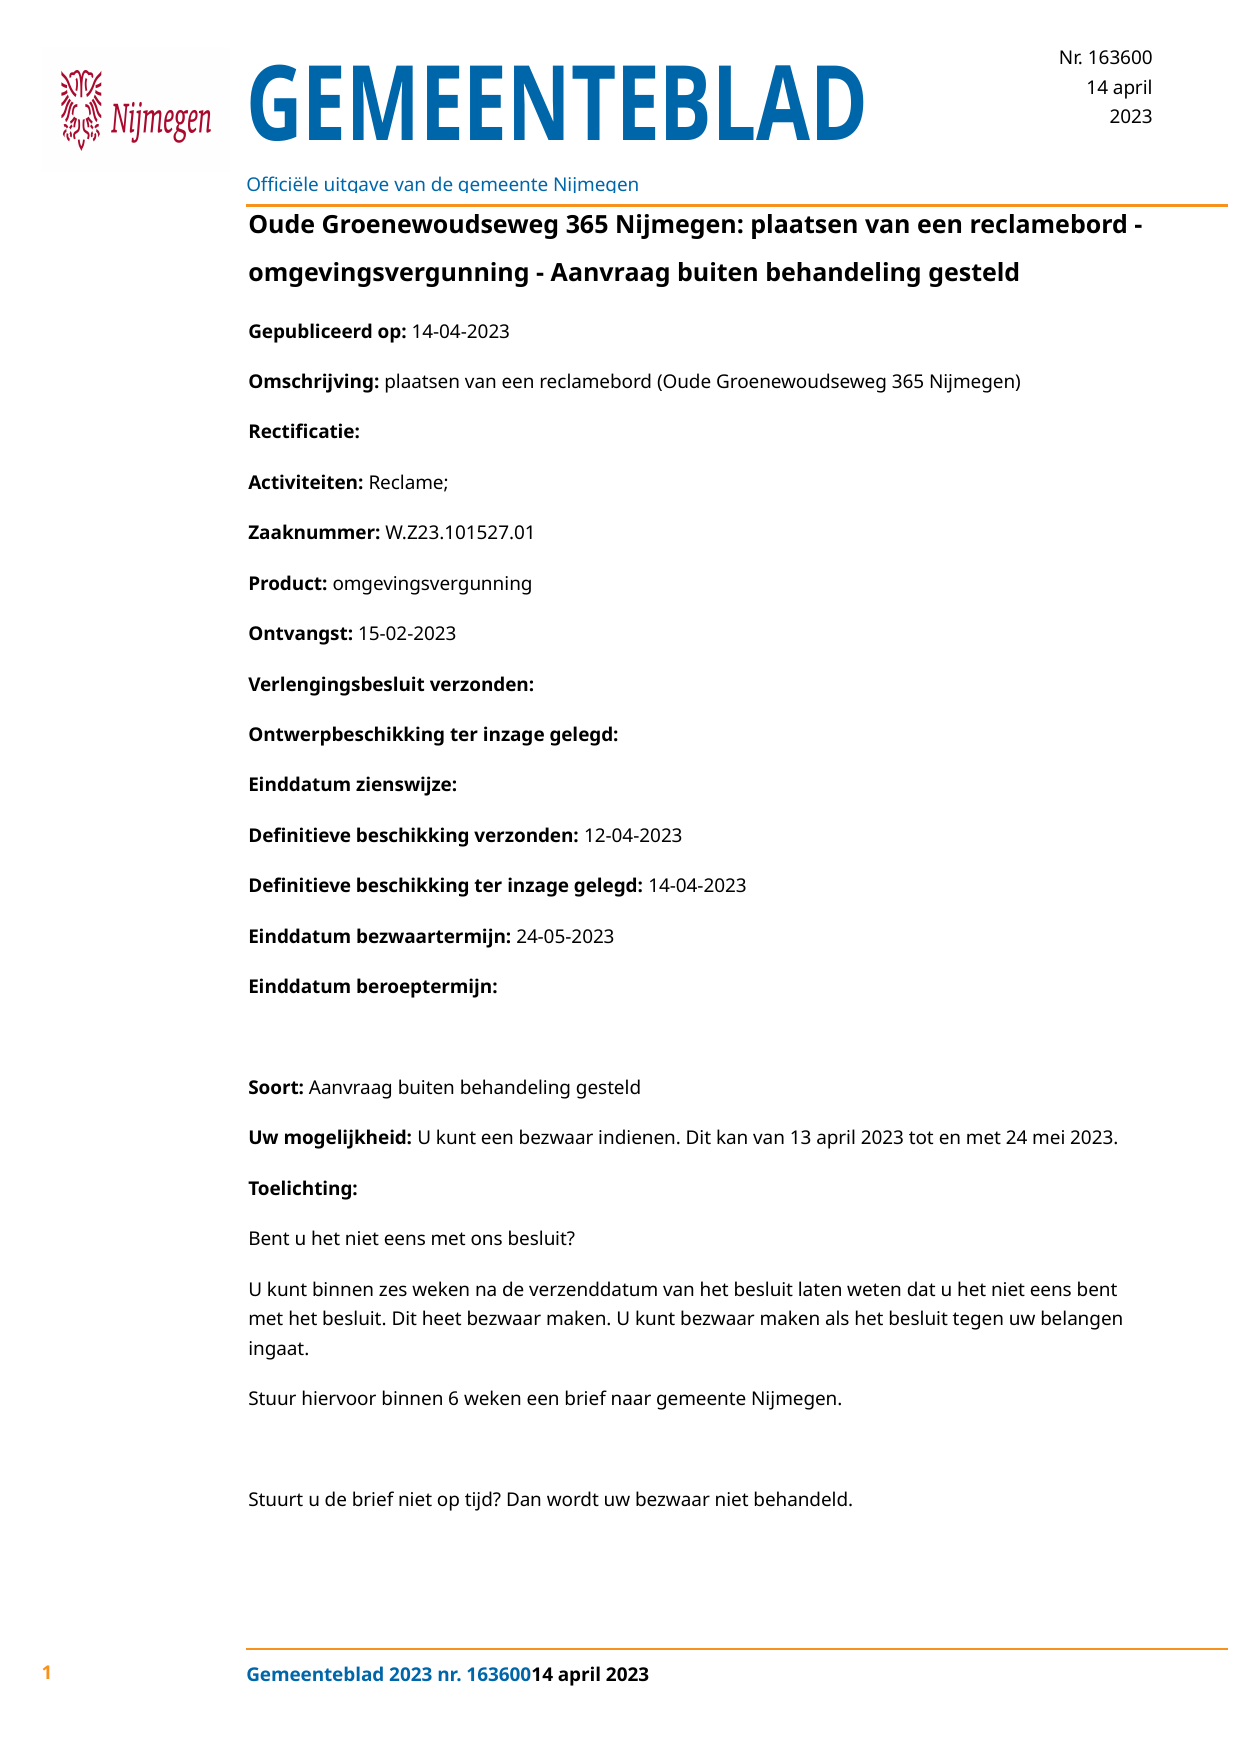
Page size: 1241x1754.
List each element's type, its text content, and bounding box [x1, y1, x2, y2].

text Product: omgevingsvergunning [248, 570, 1152, 596]
text Activiteiten: Reclame; [248, 469, 1152, 495]
text Definitieve beschikking verzonden: 12-04-2023 [248, 822, 1152, 848]
text Ontvangst: 15-02-2023 [248, 620, 1152, 646]
text U kunt binnen zes weken na de verzenddatum van het besluit laten weten dat u het niet eens bent met het besluit. Dit heet bezwaar maken. U kunt bezwaar maken als het besluit tegen uw belangen ingaat. [248, 1276, 1152, 1361]
text Toelichting: [248, 1175, 1152, 1201]
text Bent u het niet eens met ons besluit? [248, 1225, 1152, 1251]
text Einddatum zienswijze: [248, 772, 1152, 797]
text Einddatum beroeptermijn: [248, 973, 1152, 999]
text Definitieve beschikking ter inzage gelegd: 14-04-2023 [248, 872, 1152, 898]
text Soort: Aanvraag buiten behandeling gesteld [248, 1074, 1152, 1100]
picture [41, 47, 231, 172]
text Oude Groenewoudseweg 365 Nijmegen: plaatsen van een reclamebord - omgevingsvergunning - Aanvraag buiten behandeling gesteld [248, 207, 1152, 288]
text Stuurt u de brief niet op tijd? Dan wordt uw bezwaar niet behandeld. [248, 1486, 1152, 1512]
text Gepubliceerd op: 14-04-2023 [248, 318, 1152, 344]
text Rectificatie: [248, 419, 1152, 444]
text Verlengingsbesluit verzonden: [248, 671, 1152, 697]
text Stuur hiervoor binnen 6 weken een brief naar gemeente Nijmegen. [248, 1385, 1152, 1411]
text Einddatum bezwaartermijn: 24-05-2023 [248, 923, 1152, 949]
text Ontwerpbeschikking ter inzage gelegd: [248, 721, 1152, 747]
text Omschrijving: plaatsen van een reclamebord (Oude Groenewoudseweg 365 Nijmegen) [248, 368, 1152, 394]
text Zaaknummer: W.Z23.101527.01 [248, 519, 1152, 545]
text Uw mogelijkheid: U kunt een bezwaar indienen. Dit kan van 13 april 2023 tot en met 24 mei 2023. [248, 1124, 1152, 1150]
